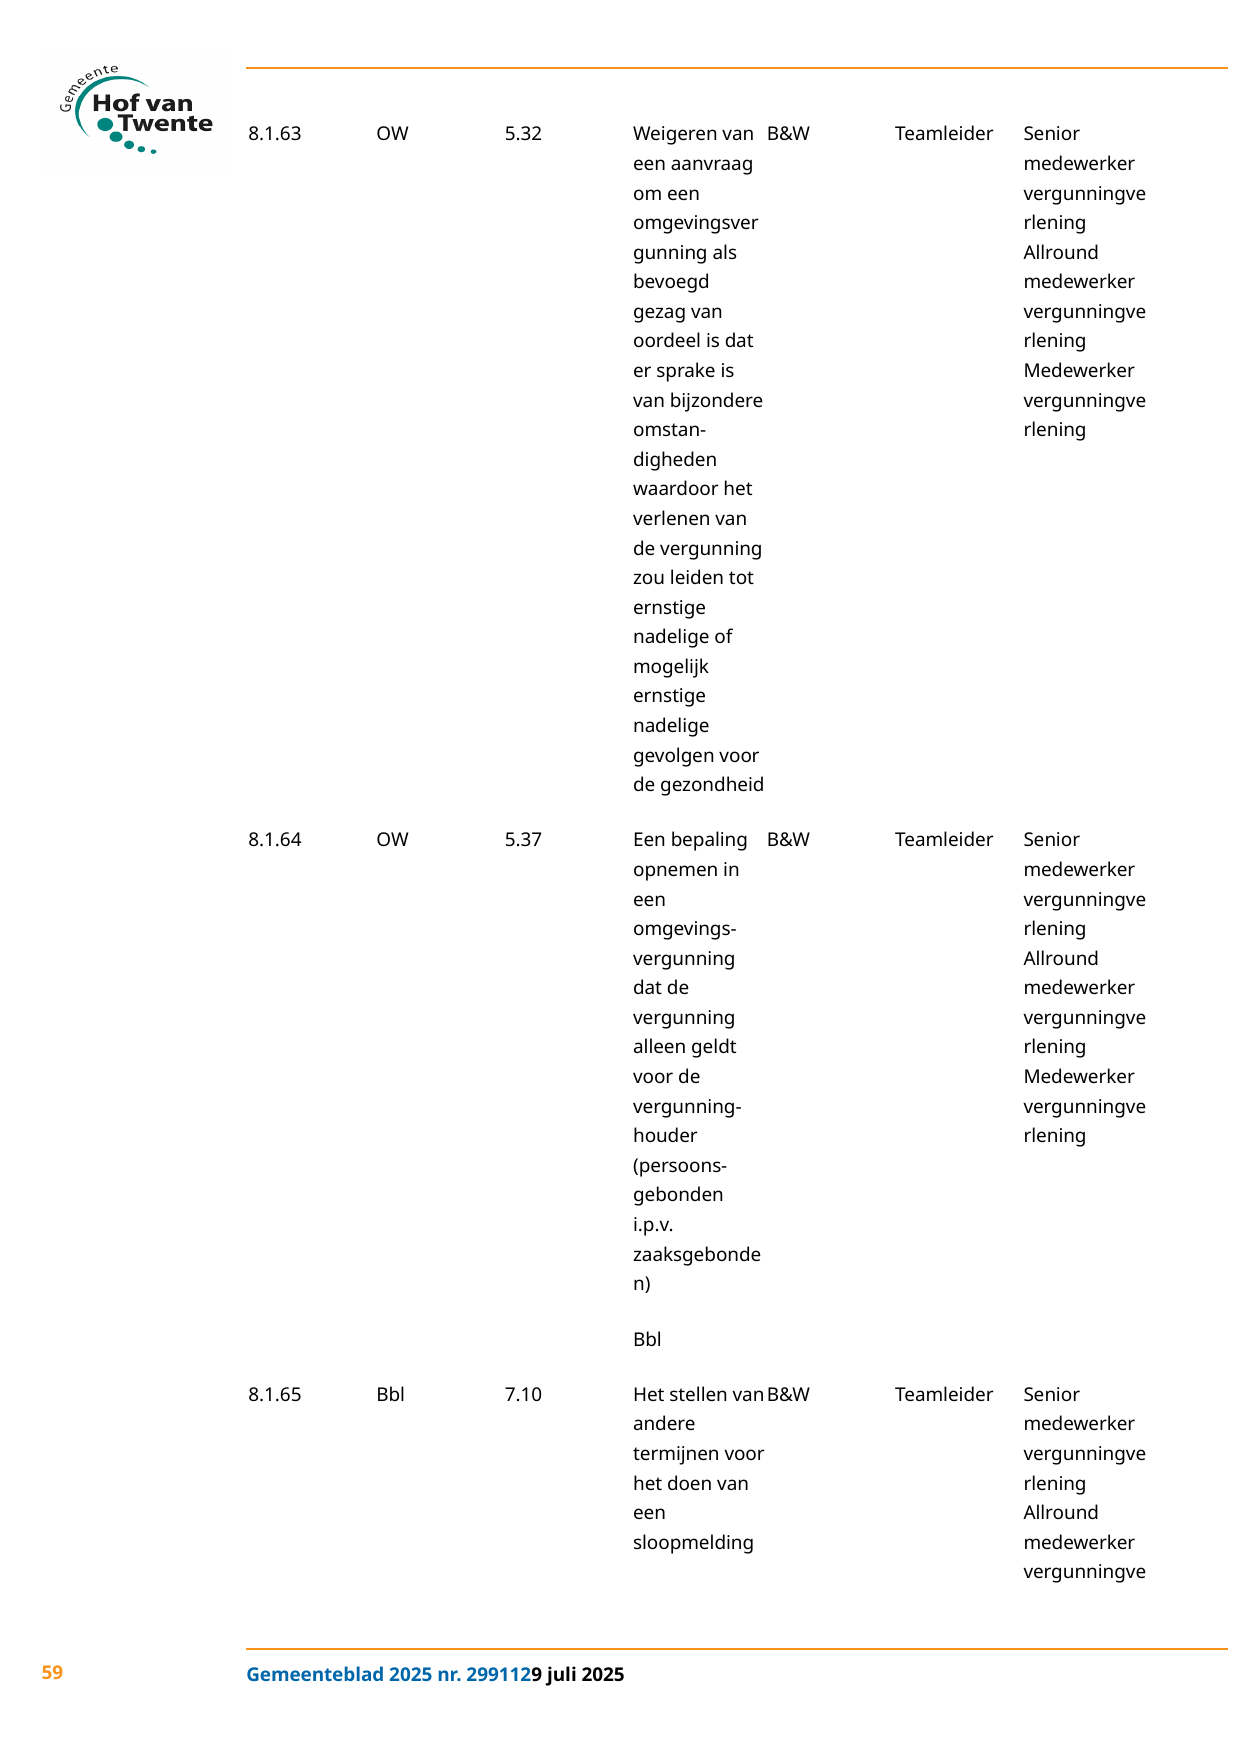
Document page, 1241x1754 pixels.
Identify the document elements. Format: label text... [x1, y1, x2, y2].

table_cell [248, 1326, 376, 1381]
table_cell 7.10 [505, 1381, 633, 1584]
table_cell B&W [767, 1381, 895, 1584]
table_cell [895, 1326, 1023, 1381]
table_cell B&W [767, 827, 895, 1326]
picture [41, 47, 231, 172]
table_cell [1023, 95, 1152, 121]
table_cell OW [376, 121, 504, 827]
table_cell Teamleider [895, 827, 1023, 1326]
table_cell Teamleider [895, 1381, 1023, 1584]
table_cell Senior medewerker vergunningverlening Allround medewerker vergunningverlening Medewerker vergunningverlening [1023, 827, 1152, 1326]
table_cell [376, 95, 504, 121]
table_cell Teamleider [895, 121, 1023, 827]
table_cell Bbl [633, 1326, 767, 1381]
table_cell OW [376, 827, 504, 1326]
table_cell [505, 1326, 633, 1381]
table_cell [895, 95, 1023, 121]
table_cell [1023, 1326, 1152, 1381]
table_cell [248, 95, 376, 121]
table_cell [376, 1326, 504, 1381]
table_cell [505, 95, 633, 121]
table_cell Senior medewerker vergunningverlening Allround medewerker vergunningverlening Medewerker vergunningverlening [1023, 121, 1152, 827]
table_cell Een bepaling opnemen in een omgevings-vergunning dat de vergunning alleen geldt voor de vergunning-houder (persoons-gebonden i.p.v. zaaksgebonden) [633, 827, 767, 1326]
table_cell [767, 95, 895, 121]
table_cell 5.32 [505, 121, 633, 827]
table_cell B&W [767, 121, 895, 827]
table_cell Senior medewerker vergunningverlening Allround medewerker vergunningve [1023, 1381, 1152, 1584]
table_cell 8.1.63 [248, 121, 376, 827]
table_cell [767, 1326, 895, 1381]
table_cell Weigeren van een aanvraag om een omgevingsvergunning als bevoegd gezag van oordeel is dat er sprake is van bijzondere omstan-digheden waardoor het verlenen van de vergunning zou leiden tot ernstige nadelige of mogelijk ernstige nadelige gevolgen voor de gezondheid [633, 121, 767, 827]
table_cell Bbl [376, 1381, 504, 1584]
table_cell 5.37 [505, 827, 633, 1326]
table_cell 8.1.64 [248, 827, 376, 1326]
table_cell Het stellen van andere termijnen voor het doen van een sloopmelding [633, 1381, 767, 1584]
table_cell 8.1.65 [248, 1381, 376, 1584]
table_cell [633, 95, 767, 121]
